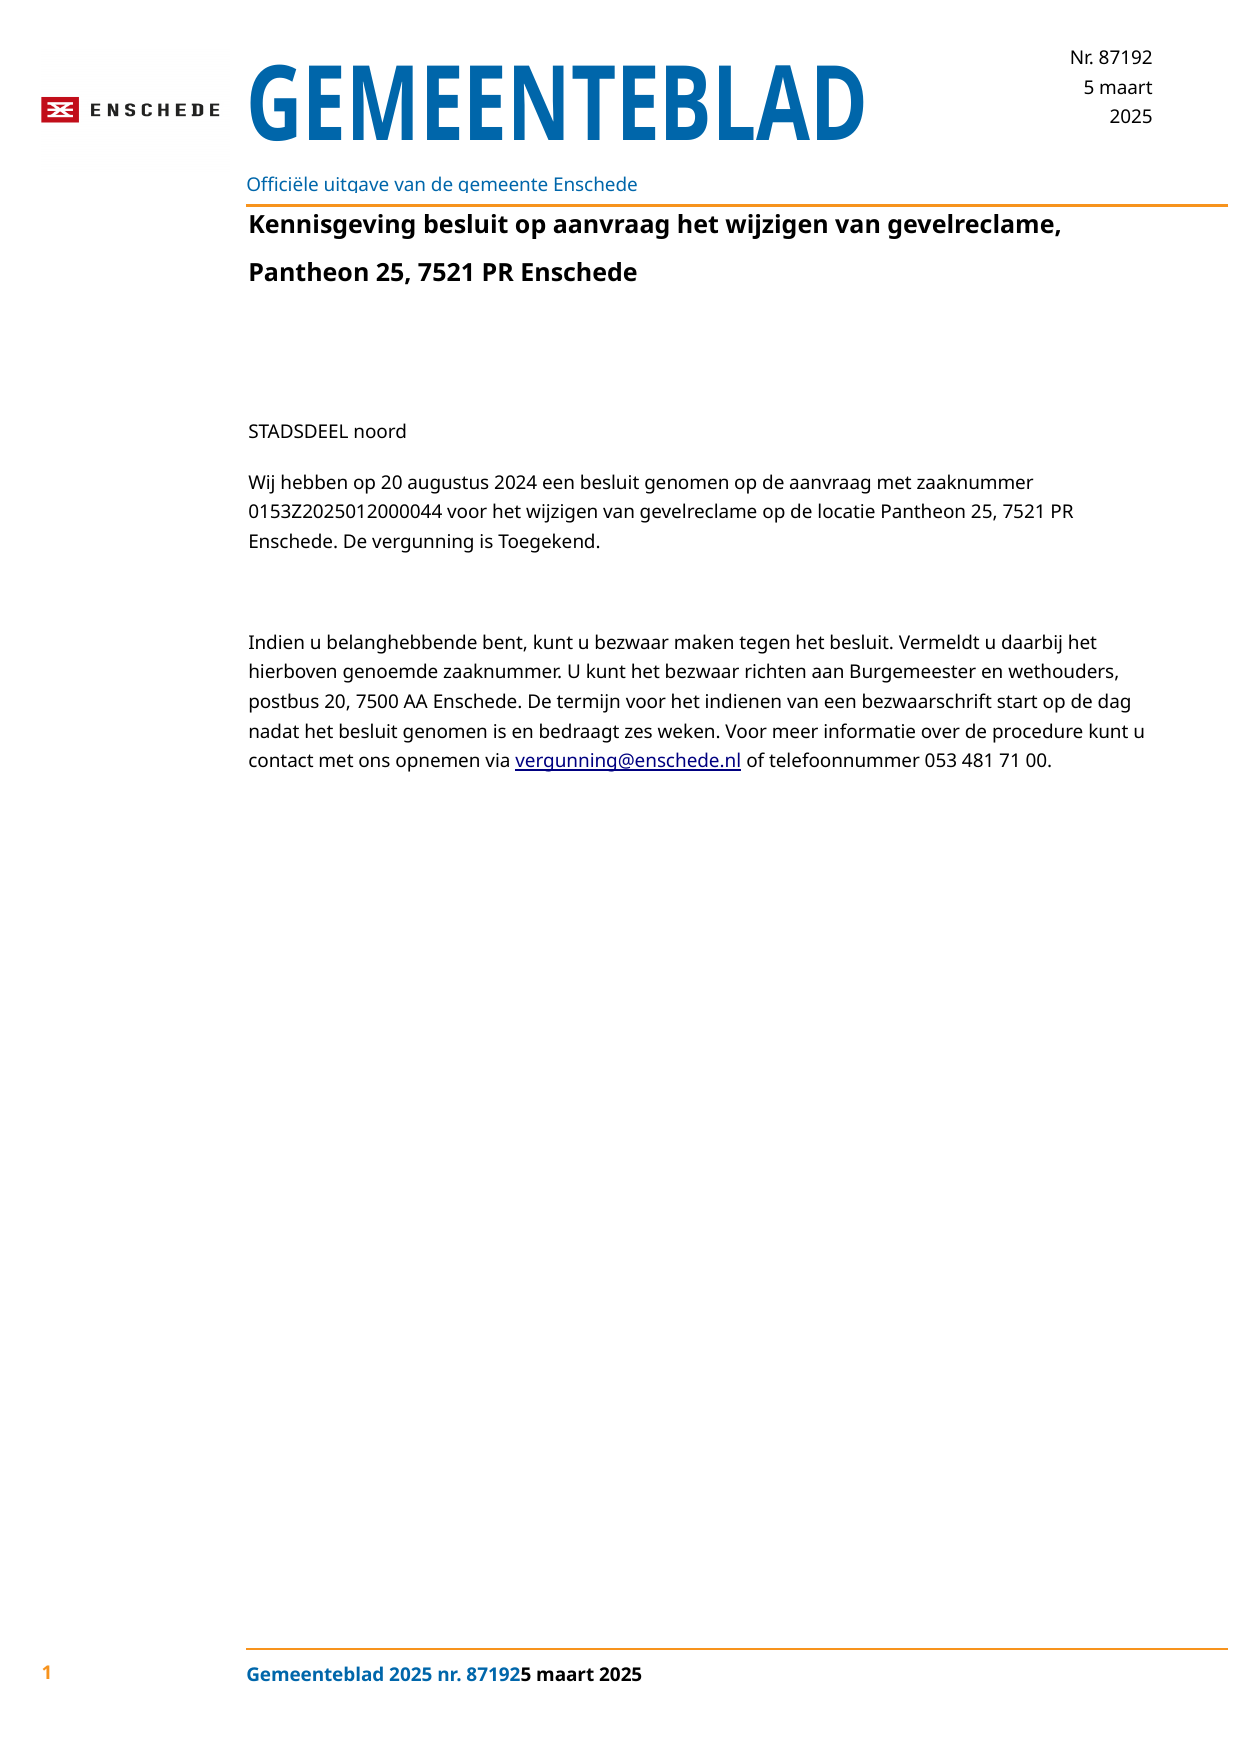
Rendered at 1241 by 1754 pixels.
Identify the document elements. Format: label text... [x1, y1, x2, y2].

text Wij hebben op 20 augustus 2024 een besluit genomen op de aanvraag met zaaknummer 0153Z2025012000044 voor het wijzigen van gevelreclame op de locatie Pantheon 25, 7521 PR Enschede. De vergunning is Toegekend. [248, 469, 1152, 554]
text STADSDEEL noord [248, 419, 1152, 444]
text Kennisgeving besluit op aanvraag het wijzigen van gevelreclame, Pantheon 25, 7521 PR Enschede [248, 207, 1152, 288]
picture [41, 47, 231, 172]
text Indien u belanghebbende bent, kunt u bezwaar maken tegen het besluit. Vermeldt u daarbij het hierboven genoemde zaaknummer. U kunt het bezwaar richten aan Burgemeester en wethouders, postbus 20, 7500 AA Enschede. De termijn voor het indienen van een bezwaarschrift start op de dag nadat het besluit genomen is en bedraagt zes weken. Voor meer informatie over de procedure kunt u contact met ons opnemen via vergunning@enschede.nl of telefoonnummer 053 481 71 00. [248, 629, 1152, 773]
